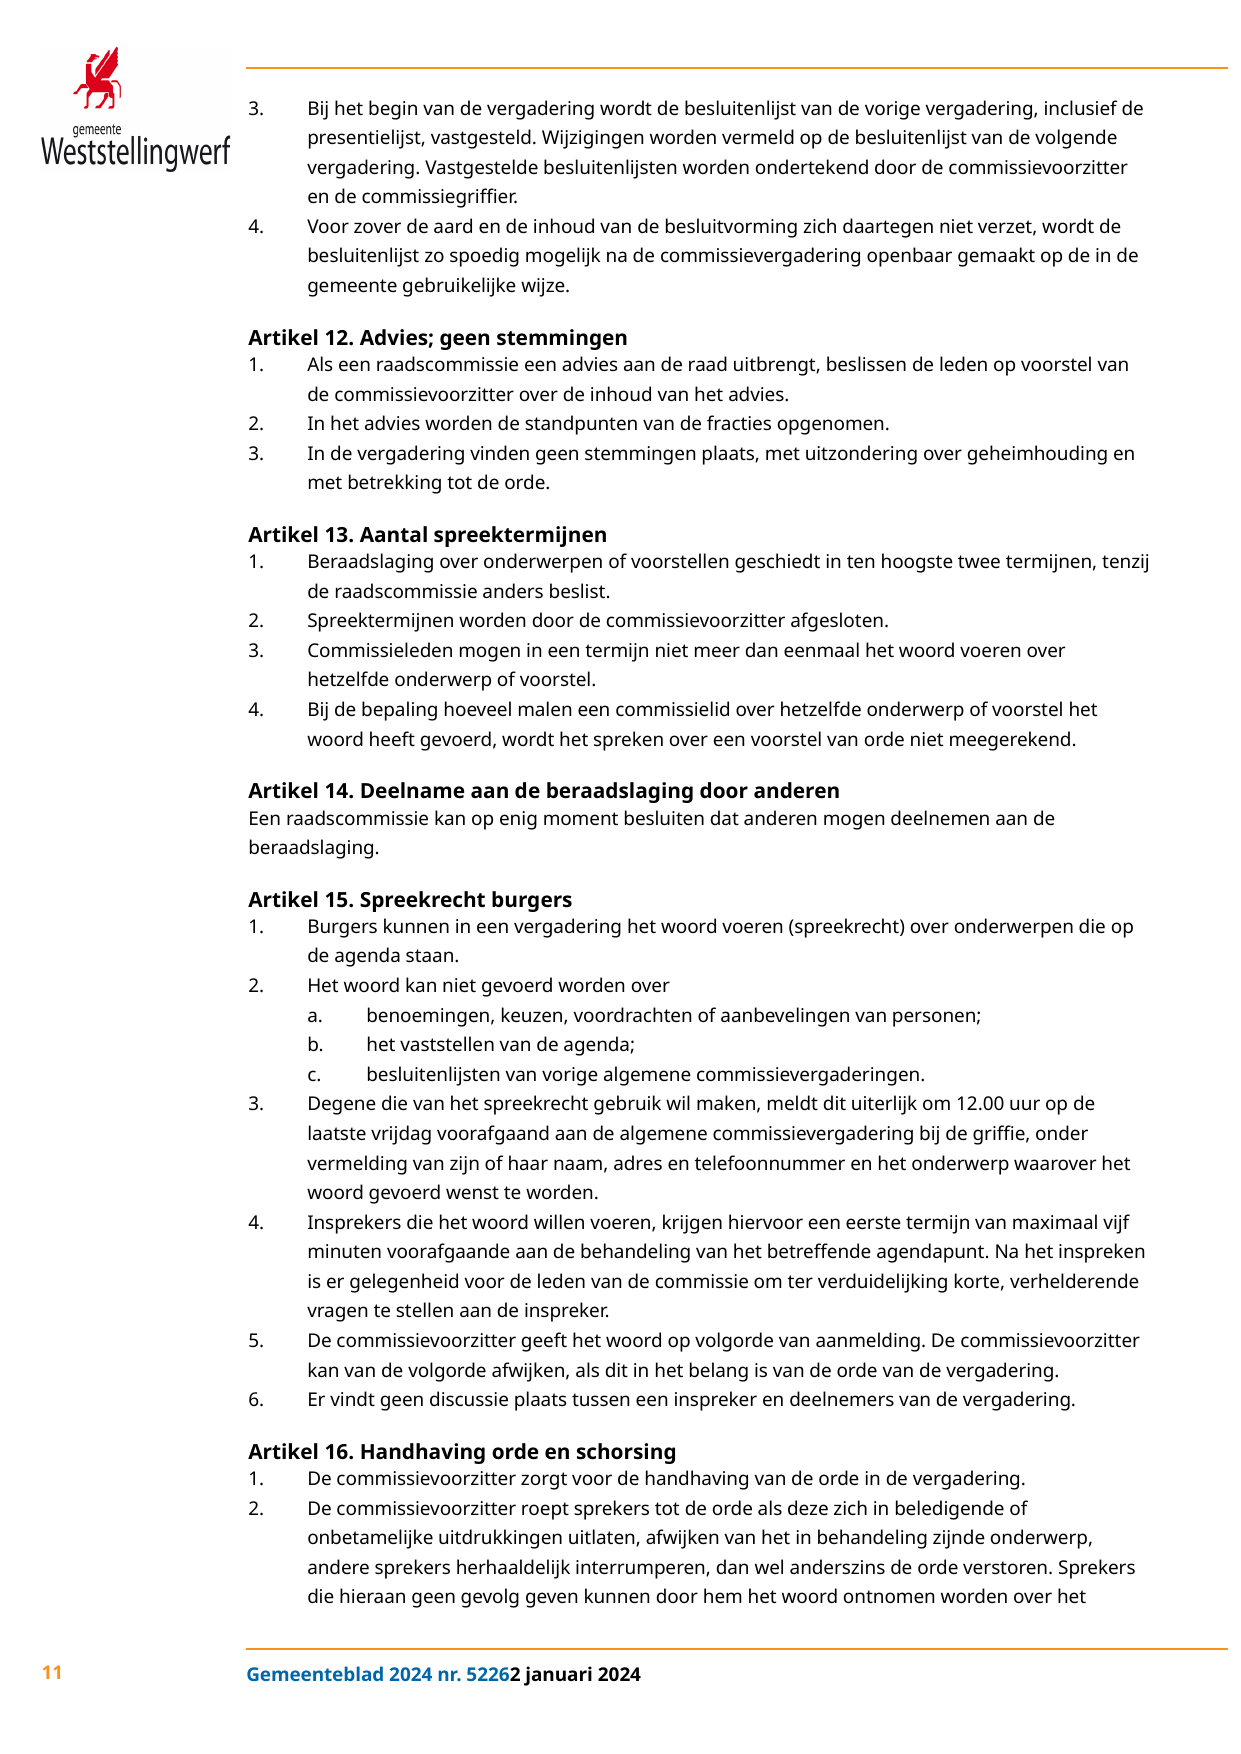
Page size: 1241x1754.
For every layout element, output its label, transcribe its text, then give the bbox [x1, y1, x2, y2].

text Artikel 15. Spreekrecht burgers [248, 885, 1152, 913]
list Commissieleden mogen in een termijn niet meer dan eenmaal het woord voeren over hetzelfde onderwerp of voorstel. [248, 637, 1152, 692]
list In de vergadering vinden geen stemmingen plaats, met uitzondering over geheimhouding en met betrekking tot de orde. [248, 440, 1152, 495]
list Insprekers die het woord willen voeren, krijgen hiervoor een eerste termijn van maximaal vijf minuten voorafgaande aan de behandeling van het betreffende agendapunt. Na het inspreken is er gelegenheid voor de leden van de commissie om ter verduidelijking korte, verhelderende vragen te stellen aan de inspreker. [248, 1209, 1152, 1323]
list Het woord kan niet gevoerd worden over [248, 972, 1152, 998]
picture [41, 47, 231, 172]
list Er vindt geen discussie plaats tussen een inspreker en deelnemers van de vergadering. [248, 1386, 1152, 1412]
list Als een raadscommissie een advies aan de raad uitbrengt, beslissen de leden op voorstel van de commissievoorzitter over de inhoud van het advies. [248, 351, 1152, 406]
list Bij het begin van de vergadering wordt de besluitenlijst van de vorige vergadering, inclusief de presentielijst, vastgesteld. Wijzigingen worden vermeld op de besluitenlijst van de volgende vergadering. Vastgestelde besluitenlijsten worden ondertekend door de commissievoorzitter en de commissiegriffier. [248, 95, 1152, 209]
list Beraadslaging over onderwerpen of voorstellen geschiedt in ten hoogste twee termijnen, tenzij de raadscommissie anders beslist. [248, 548, 1152, 604]
text Artikel 12. Advies; geen stemmingen [248, 323, 1152, 351]
list De commissievoorzitter roept sprekers tot de orde als deze zich in beledigende of onbetamelijke uitdrukkingen uitlaten, afwijken van het in behandeling zijnde onderwerp, andere sprekers herhaaldelijk interrumperen, dan wel anderszins de orde verstoren. Sprekers die hieraan geen gevolg geven kunnen door hem het woord ontnomen worden over het [248, 1495, 1152, 1609]
list het vaststellen van de agenda; [307, 1031, 1152, 1057]
list In het advies worden de standpunten van de fracties opgenomen. [248, 410, 1152, 436]
text Artikel 14. Deelname aan de beraadslaging door anderen [248, 776, 1152, 805]
list besluitenlijsten van vorige algemene commissievergaderingen. [307, 1061, 1152, 1087]
list benoemingen, keuzen, voordrachten of aanbevelingen van personen; [307, 1002, 1152, 1028]
list Burgers kunnen in een vergadering het woord voeren (spreekrecht) over onderwerpen die op de agenda staan. [248, 913, 1152, 968]
list De commissievoorzitter geeft het woord op volgorde van aanmelding. De commissievoorzitter kan van de volgorde afwijken, als dit in het belang is van de orde van de vergadering. [248, 1327, 1152, 1383]
list Spreektermijnen worden door de commissievoorzitter afgesloten. [248, 607, 1152, 633]
text Artikel 13. Aantal spreektermijnen [248, 520, 1152, 548]
list Voor zover de aard en de inhoud van de besluitvorming zich daartegen niet verzet, wordt de besluitenlijst zo spoedig mogelijk na de commissievergadering openbaar gemaakt op de in de gemeente gebruikelijke wijze. [248, 213, 1152, 298]
text Artikel 16. Handhaving orde en schorsing [248, 1437, 1152, 1465]
text Een raadscommissie kan op enig moment besluiten dat anderen mogen deelnemen aan de beraadslaging. [248, 805, 1152, 860]
list Degene die van het spreekrecht gebruik wil maken, meldt dit uiterlijk om 12.00 uur op de laatste vrijdag voorafgaand aan de algemene commissievergadering bij de griffie, onder vermelding van zijn of haar naam, adres en telefoonnummer en het onderwerp waarover het woord gevoerd wenst te worden. [248, 1091, 1152, 1205]
list De commissievoorzitter zorgt voor de handhaving van de orde in de vergadering. [248, 1465, 1152, 1491]
list Bij de bepaling hoeveel malen een commissielid over hetzelfde onderwerp of voorstel het woord heeft gevoerd, wordt het spreken over een voorstel van orde niet meegerekend. [248, 696, 1152, 752]
